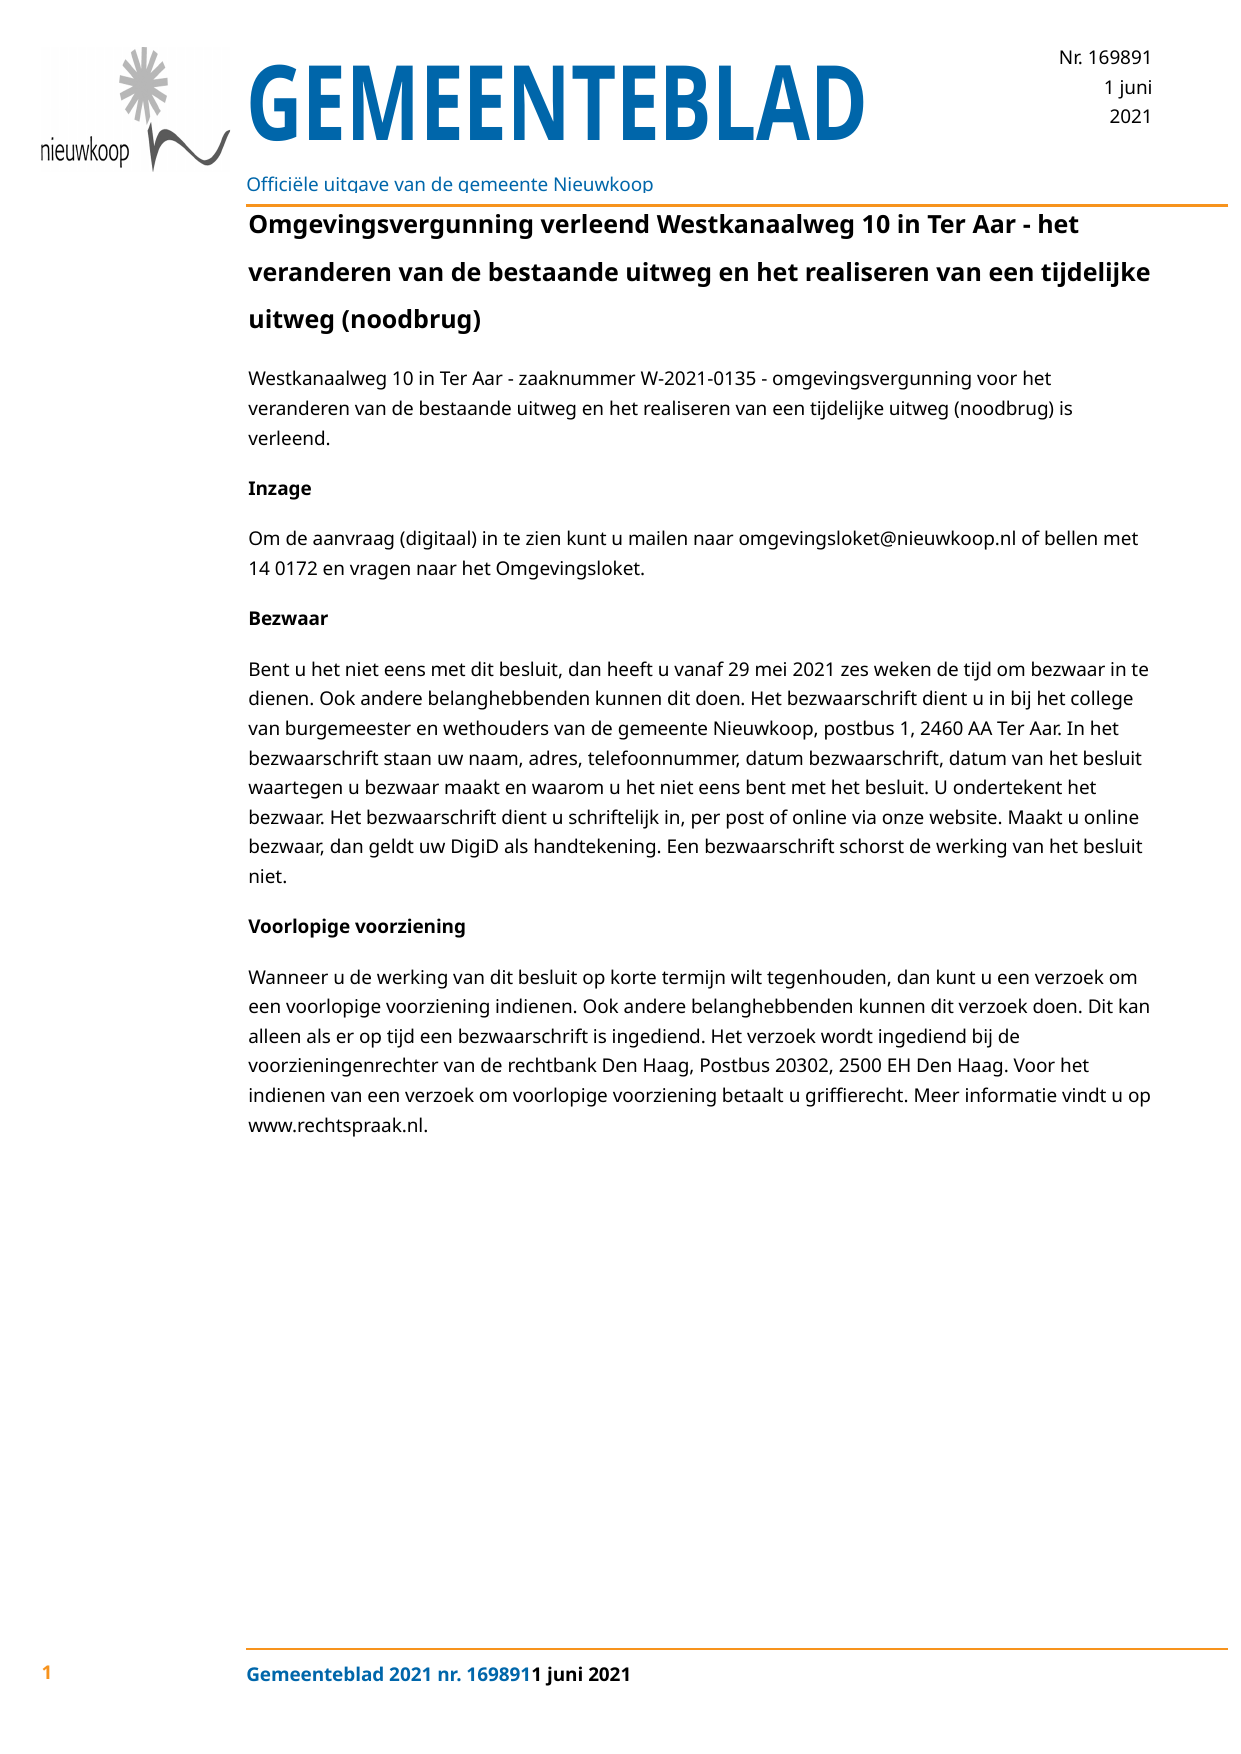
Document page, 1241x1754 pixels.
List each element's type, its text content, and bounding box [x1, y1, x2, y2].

text Inzage [248, 475, 1152, 501]
text Voorlopige voorziening [248, 913, 1152, 939]
text Wanneer u de werking van dit besluit op korte termijn wilt tegenhouden, dan kunt u een verzoek om een voorlopige voorziening indienen. Ook andere belanghebbenden kunnen dit verzoek doen. Dit kan alleen als er op tijd een bezwaarschrift is ingediend. Het verzoek wordt ingediend bij de voorzieningenrechter van de rechtbank Den Haag, Postbus 20302, 2500 EH Den Haag. Voor het indienen van een verzoek om voorlopige voorziening betaalt u griffierecht. Meer informatie vindt u op www.rechtspraak.nl. [248, 964, 1152, 1137]
text Westkanaalweg 10 in Ter Aar - zaaknummer W-2021-0135 - omgevingsvergunning voor het veranderen van de bestaande uitweg en het realiseren van een tijdelijke uitweg (noodbrug) is verleend. [248, 366, 1152, 450]
text Omgevingsvergunning verleend Westkanaalweg 10 in Ter Aar - het veranderen van de bestaande uitweg en het realiseren van een tijdelijke uitweg (noodbrug) [248, 207, 1152, 336]
text Bezwaar [248, 606, 1152, 631]
picture [41, 47, 231, 172]
text Om de aanvraag (digitaal) in te zien kunt u mailen naar omgevingsloket@nieuwkoop.nl of bellen met 14 0172 en vragen naar het Omgevingsloket. [248, 526, 1152, 581]
text Bent u het niet eens met dit besluit, dan heeft u vanaf 29 mei 2021 zes weken de tijd om bezwaar in te dienen. Ook andere belanghebbenden kunnen dit doen. Het bezwaarschrift dient u in bij het college van burgemeester en wethouders van de gemeente Nieuwkoop, postbus 1, 2460 AA Ter Aar. In het bezwaarschrift staan uw naam, adres, telefoonnummer, datum bezwaarschrift, datum van het besluit waartegen u bezwaar maakt en waarom u het niet eens bent met het besluit. U ondertekent het bezwaar. Het bezwaarschrift dient u schriftelijk in, per post of online via onze website. Maakt u online bezwaar, dan geldt uw DigiD als handtekening. Een bezwaarschrift schorst de werking van het besluit niet. [248, 656, 1152, 889]
